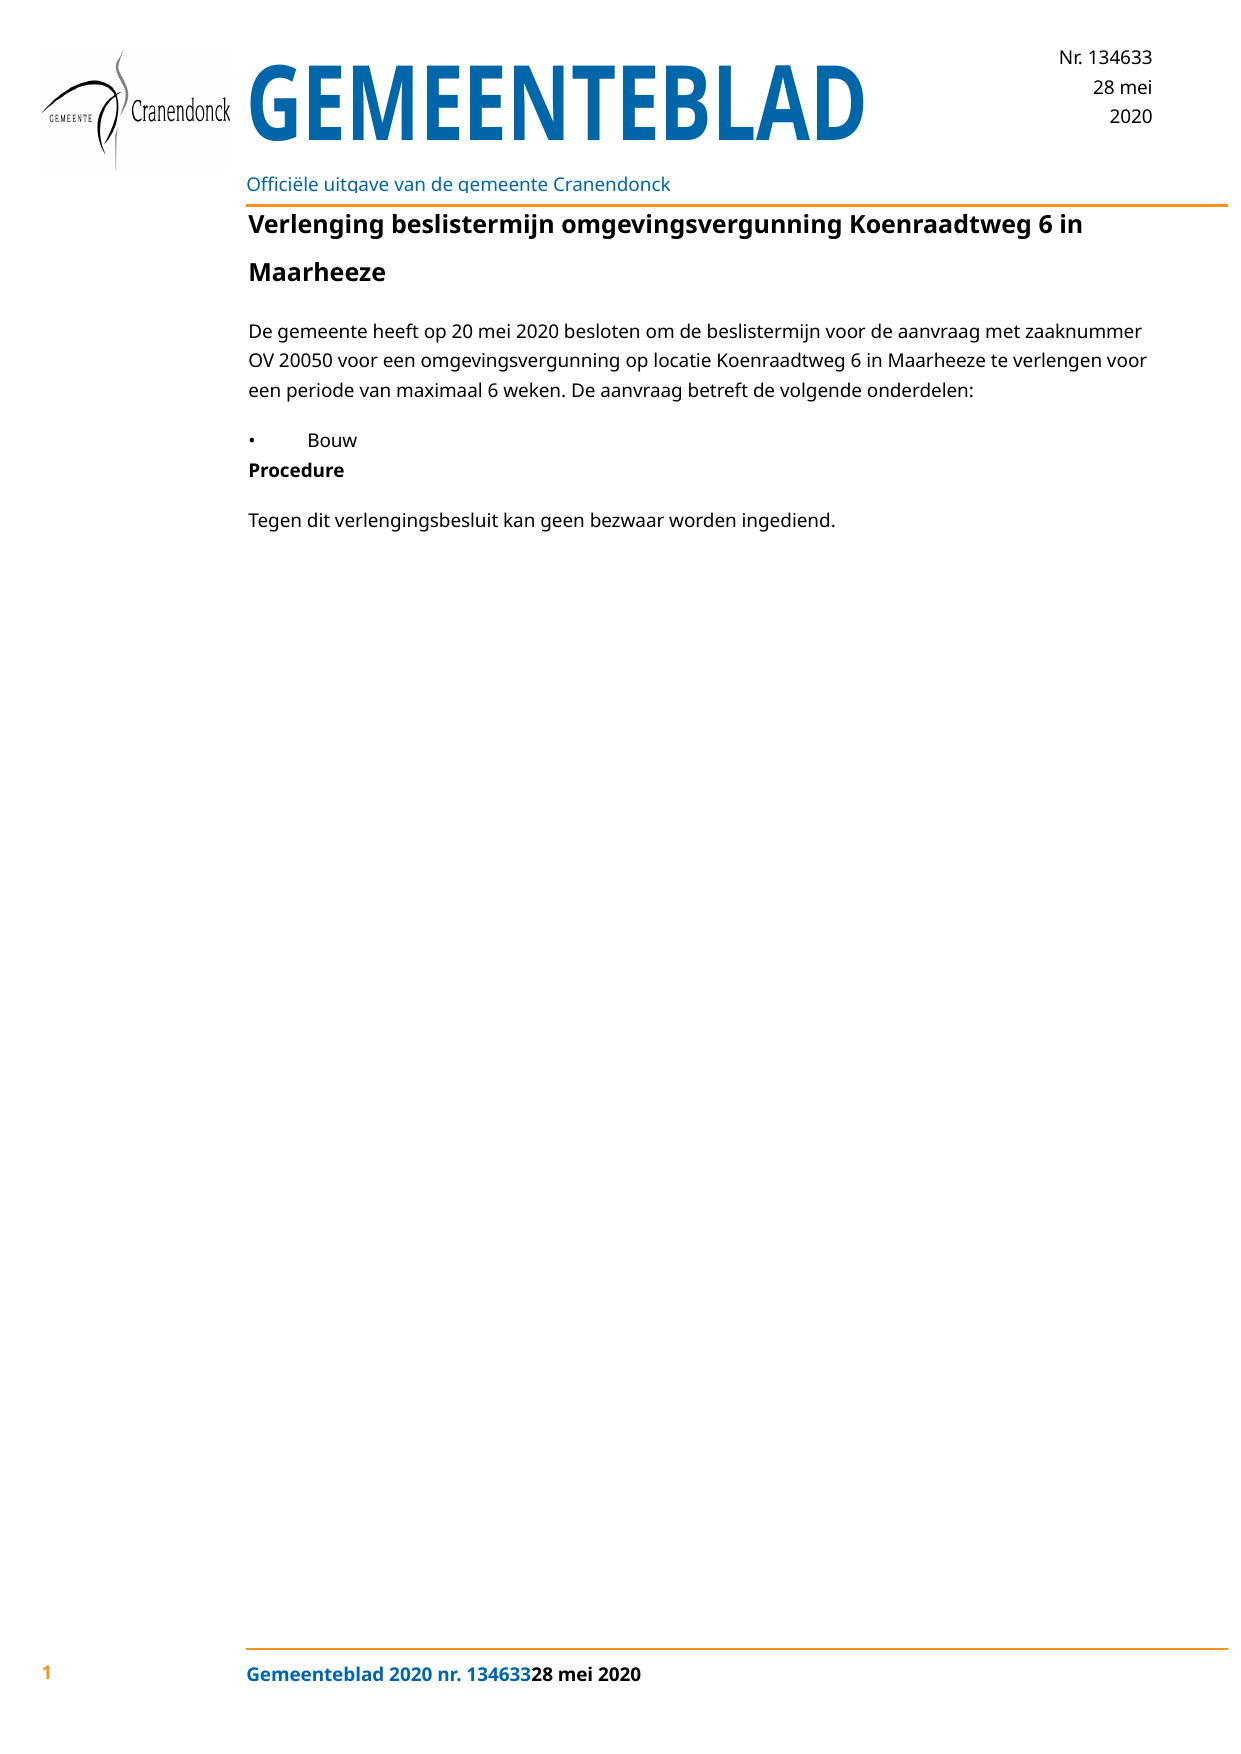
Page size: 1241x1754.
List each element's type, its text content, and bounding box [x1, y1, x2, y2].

text Verlenging beslistermijn omgevingsvergunning Koenraadtweg 6 in Maarheeze [248, 207, 1152, 288]
text Tegen dit verlengingsbesluit kan geen bezwaar worden ingediend. [248, 507, 1152, 533]
picture [41, 47, 231, 172]
text De gemeente heeft op 20 mei 2020 besloten om de beslistermijn voor de aanvraag met zaaknummer OV 20050 voor een omgevingsvergunning op locatie Koenraadtweg 6 in Maarheeze te verlengen voor een periode van maximaal 6 weken. De aanvraag betreft de volgende onderdelen: [248, 318, 1152, 403]
text Procedure [248, 457, 1152, 483]
list Bouw [248, 427, 1152, 453]
